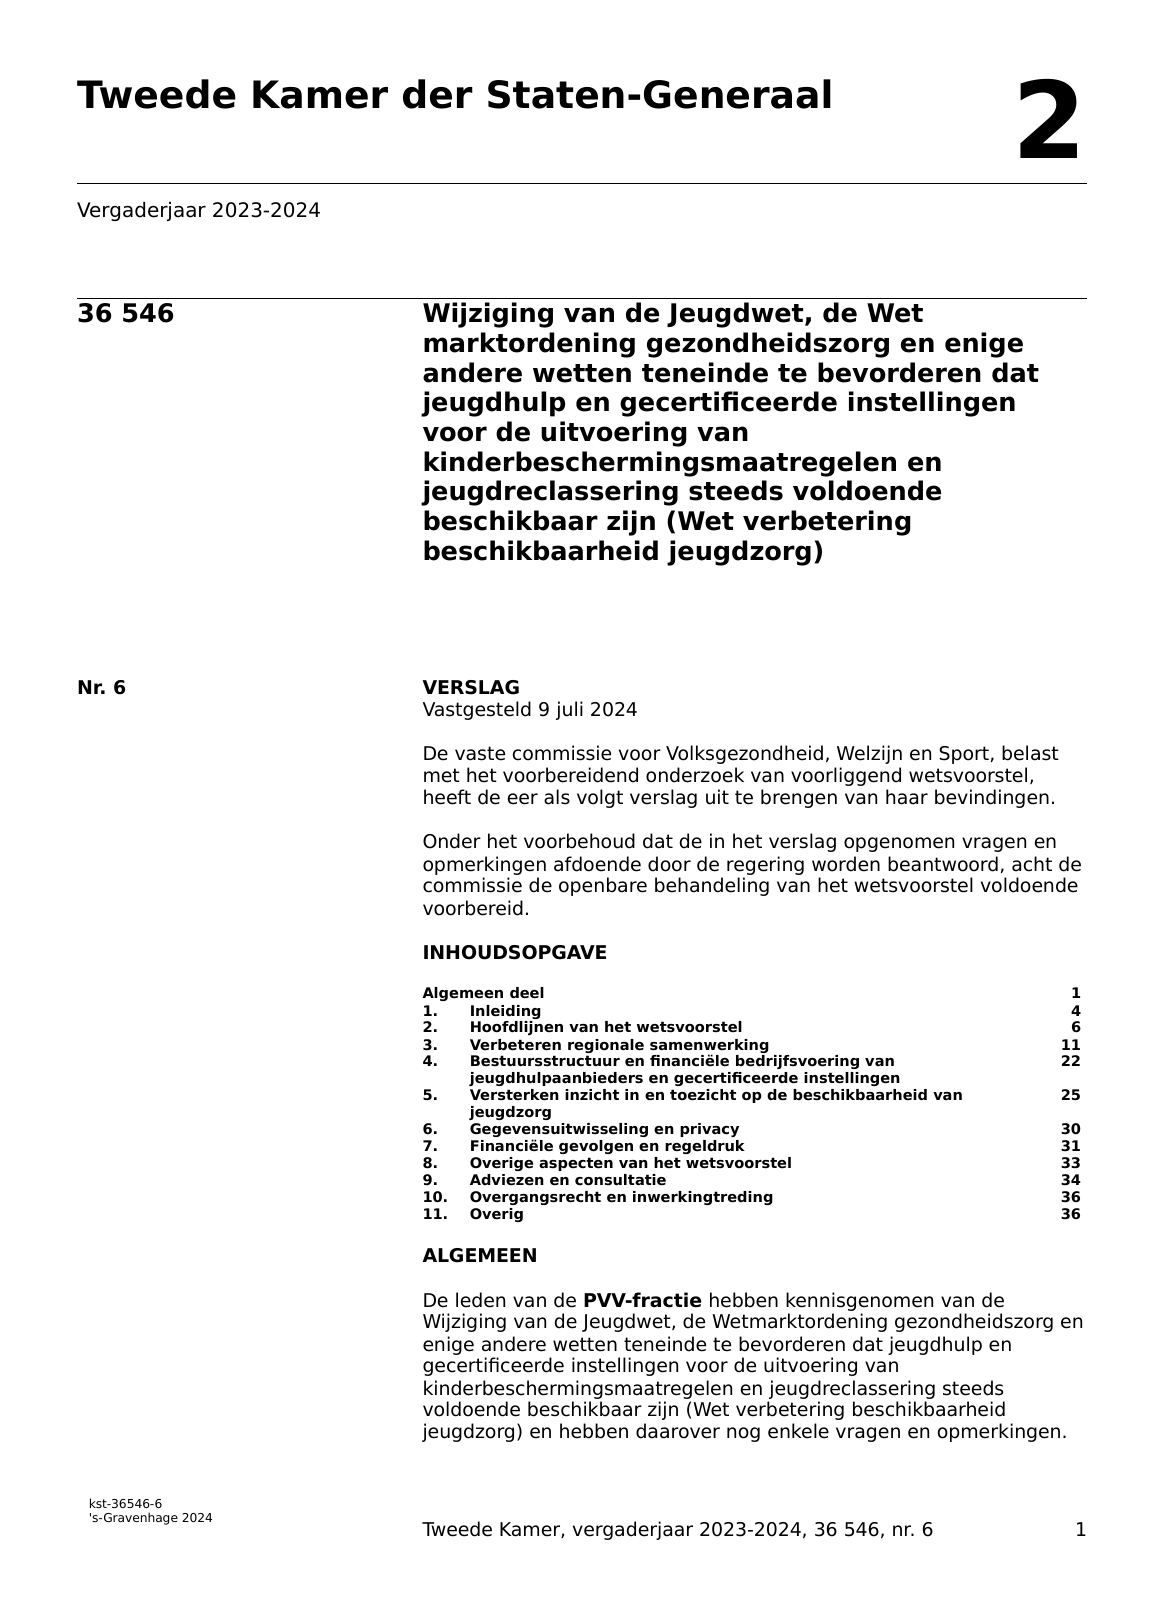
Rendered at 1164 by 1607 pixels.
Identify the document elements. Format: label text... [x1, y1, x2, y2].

table_cell 9. [422, 1172, 463, 1189]
text kst-36546-6 [88, 1497, 323, 1511]
table_cell 22 [1028, 1053, 1087, 1087]
table_cell 31 [1028, 1138, 1087, 1155]
table_cell 11 [1028, 1036, 1087, 1053]
table_cell Hoofdlijnen van het wetsvoorstel [464, 1019, 1027, 1036]
table_cell 34 [1028, 1172, 1087, 1189]
text De vaste commissie voor Volksgezondheid, Welzijn en Sport, belast met het voorbereidend onderzoek van voorliggend wetsvoorstel, heeft de eer als volgt verslag uit te brengen van haar bevindingen. [422, 743, 1087, 809]
table_cell Overgangsrecht en inwerkingtreding [464, 1189, 1027, 1206]
table_cell 6. [422, 1121, 463, 1138]
table_cell 5. [422, 1087, 463, 1121]
text Onder het voorbehoud dat de in het verslag opgenomen vragen en opmerkingen afdoende door de regering worden beantwoord, acht de commissie de openbare behandeling van het wetsvoorstel voldoende voorbereid. [422, 831, 1087, 919]
table_header Algemeen deel [422, 985, 1027, 1002]
subtitle Nr. 6 VERSLAG [77, 677, 1087, 699]
table_cell 25 [1028, 1087, 1087, 1121]
table_cell Verbeteren regionale samenwerking [464, 1036, 1027, 1053]
table_cell Versterken inzicht in en toezicht op de beschikbaarheid van jeugdzorg [464, 1087, 1027, 1121]
table_header Tweede Kamer der Staten-Generaal [77, 59, 886, 183]
table_cell 36 [1028, 1189, 1087, 1206]
subtitle INHOUDSOPGAVE [422, 942, 1087, 963]
subtitle ALGEMEEN [422, 1245, 1087, 1267]
table_cell 36 [1028, 1206, 1087, 1223]
table_cell 10. [422, 1189, 463, 1206]
table_cell Vergaderjaar 2023-2024 [77, 184, 1087, 298]
table_cell Inleiding [464, 1003, 1027, 1019]
text De leden van de PVV-fractie hebben kennisgenomen van de Wijziging van de Jeugdwet, de Wetmarktordening gezondheidszorg en enige andere wetten teneinde te bevorderen dat jeugdhulp en gecertificeerde instellingen voor de uitvoering van kinderbeschermingsmaatregelen en jeugdreclassering steeds voldoende beschikbaar zijn (Wet verbetering beschikbaarheid jeugdzorg) en hebben daarover nog enkele vragen en opmerkingen. [422, 1289, 1087, 1443]
table_cell Overige aspecten van het wetsvoorstel [464, 1155, 1027, 1172]
table_header 1 [1028, 985, 1087, 1002]
subtitle 36 546 Wijziging van de Jeugdwet, de Wet marktordening gezondheidszorg en enige andere wetten teneinde te bevorderen dat jeugdhulp en gecertificeerde instellingen voor de uitvoering van kinderbeschermingsmaatregelen en jeugdreclassering steeds voldoende beschikbaar zijn (Wet verbetering beschikbaarheid jeugdzorg) [77, 299, 1087, 566]
table_cell Gegevensuitwisseling en privacy [464, 1121, 1027, 1138]
table_cell 11. [422, 1206, 463, 1223]
table_cell 7. [422, 1138, 463, 1155]
table_cell Bestuursstructuur en financiële bedrijfsvoering van jeugdhulpaanbieders en gecertificeerde instellingen [464, 1053, 1027, 1087]
table_cell 1. [422, 1003, 463, 1019]
table_cell 33 [1028, 1155, 1087, 1172]
table_cell 4 [1028, 1003, 1087, 1019]
table_cell 3. [422, 1036, 463, 1053]
table_cell Financiële gevolgen en regeldruk [464, 1138, 1027, 1155]
table_cell Overig [464, 1206, 1027, 1223]
table_header 2 [886, 59, 1087, 183]
table_cell 30 [1028, 1121, 1087, 1138]
table_cell Adviezen en consultatie [464, 1172, 1027, 1189]
text 's-Gravenhage 2024 [88, 1511, 323, 1525]
table_cell 8. [422, 1155, 463, 1172]
table_cell 2. [422, 1019, 463, 1036]
table_cell 4. [422, 1053, 463, 1087]
table_cell 6 [1028, 1019, 1087, 1036]
text Vastgesteld 9 juli 2024 [422, 699, 1087, 721]
